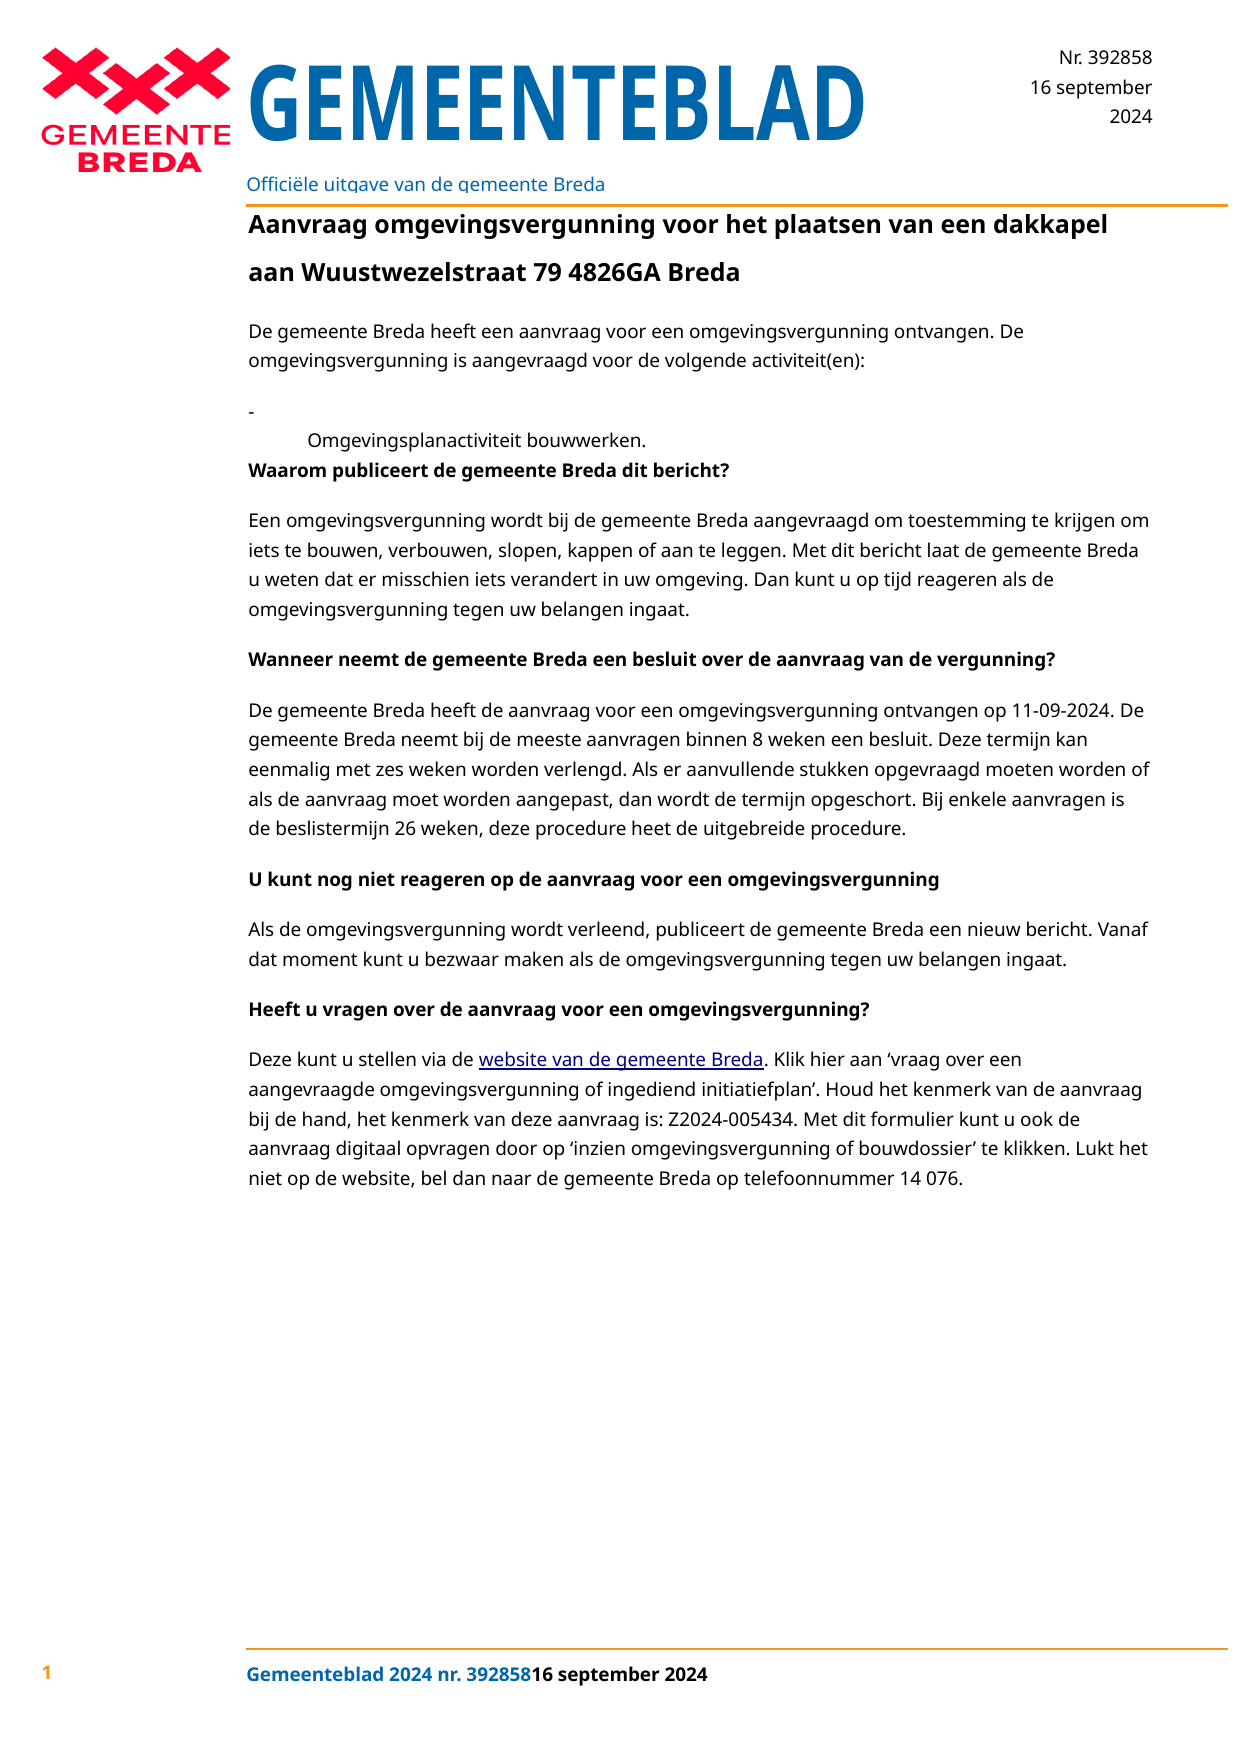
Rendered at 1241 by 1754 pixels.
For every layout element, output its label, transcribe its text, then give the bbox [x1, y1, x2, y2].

text Heeft u vragen over de aanvraag voor een omgevingsvergunning? [248, 996, 1152, 1022]
text Aanvraag omgevingsvergunning voor het plaatsen van een dakkapel aan Wuustwezelstraat 79 4826GA Breda [248, 207, 1152, 288]
text De gemeente Breda heeft de aanvraag voor een omgevingsvergunning ontvangen op 11-09-2024. De gemeente Breda neemt bij de meeste aanvragen binnen 8 weken een besluit. Deze termijn kan eenmalig met zes weken worden verlengd. Als er aanvullende stukken opgevraagd moeten worden of als de aanvraag moet worden aangepast, dan wordt de termijn opgeschort. Bij enkele aanvragen is de beslistermijn 26 weken, deze procedure heet de uitgebreide procedure. [248, 697, 1152, 841]
picture [41, 47, 231, 172]
text Deze kunt u stellen via de website van de gemeente Breda. Klik hier aan ‘vraag over een aangevraagde omgevingsvergunning of ingediend initiatiefplan’. Houd het kenmerk van de aanvraag bij de hand, het kenmerk van deze aanvraag is: Z2024-005434. Met dit formulier kunt u ook de aanvraag digitaal opvragen door op ‘inzien omgevingsvergunning of bouwdossier’ te klikken. Lukt het niet op de website, bel dan naar de gemeente Breda op telefoonnummer 14 076. [248, 1047, 1152, 1191]
text U kunt nog niet reageren op de aanvraag voor een omgevingsvergunning [248, 866, 1152, 892]
text Als de omgevingsvergunning wordt verleend, publiceert de gemeente Breda een nieuw bericht. Vanaf dat moment kunt u bezwaar maken als de omgevingsvergunning tegen uw belangen ingaat. [248, 916, 1152, 972]
text Wanneer neemt de gemeente Breda een besluit over de aanvraag van de vergunning? [248, 647, 1152, 672]
list Omgevingsplanactiviteit bouwwerken. [248, 427, 1152, 453]
text Een omgevingsvergunning wordt bij de gemeente Breda aangevraagd om toestemming te krijgen om iets te bouwen, verbouwen, slopen, kappen of aan te leggen. Met dit bericht laat de gemeente Breda u weten dat er misschien iets verandert in uw omgeving. Dan kunt u op tijd reageren als de omgevingsvergunning tegen uw belangen ingaat. [248, 507, 1152, 622]
text Waarom publiceert de gemeente Breda dit bericht? [248, 457, 1152, 483]
text De gemeente Breda heeft een aanvraag voor een omgevingsvergunning ontvangen. De omgevingsvergunning is aangevraagd voor de volgende activiteit(en): [248, 318, 1152, 373]
